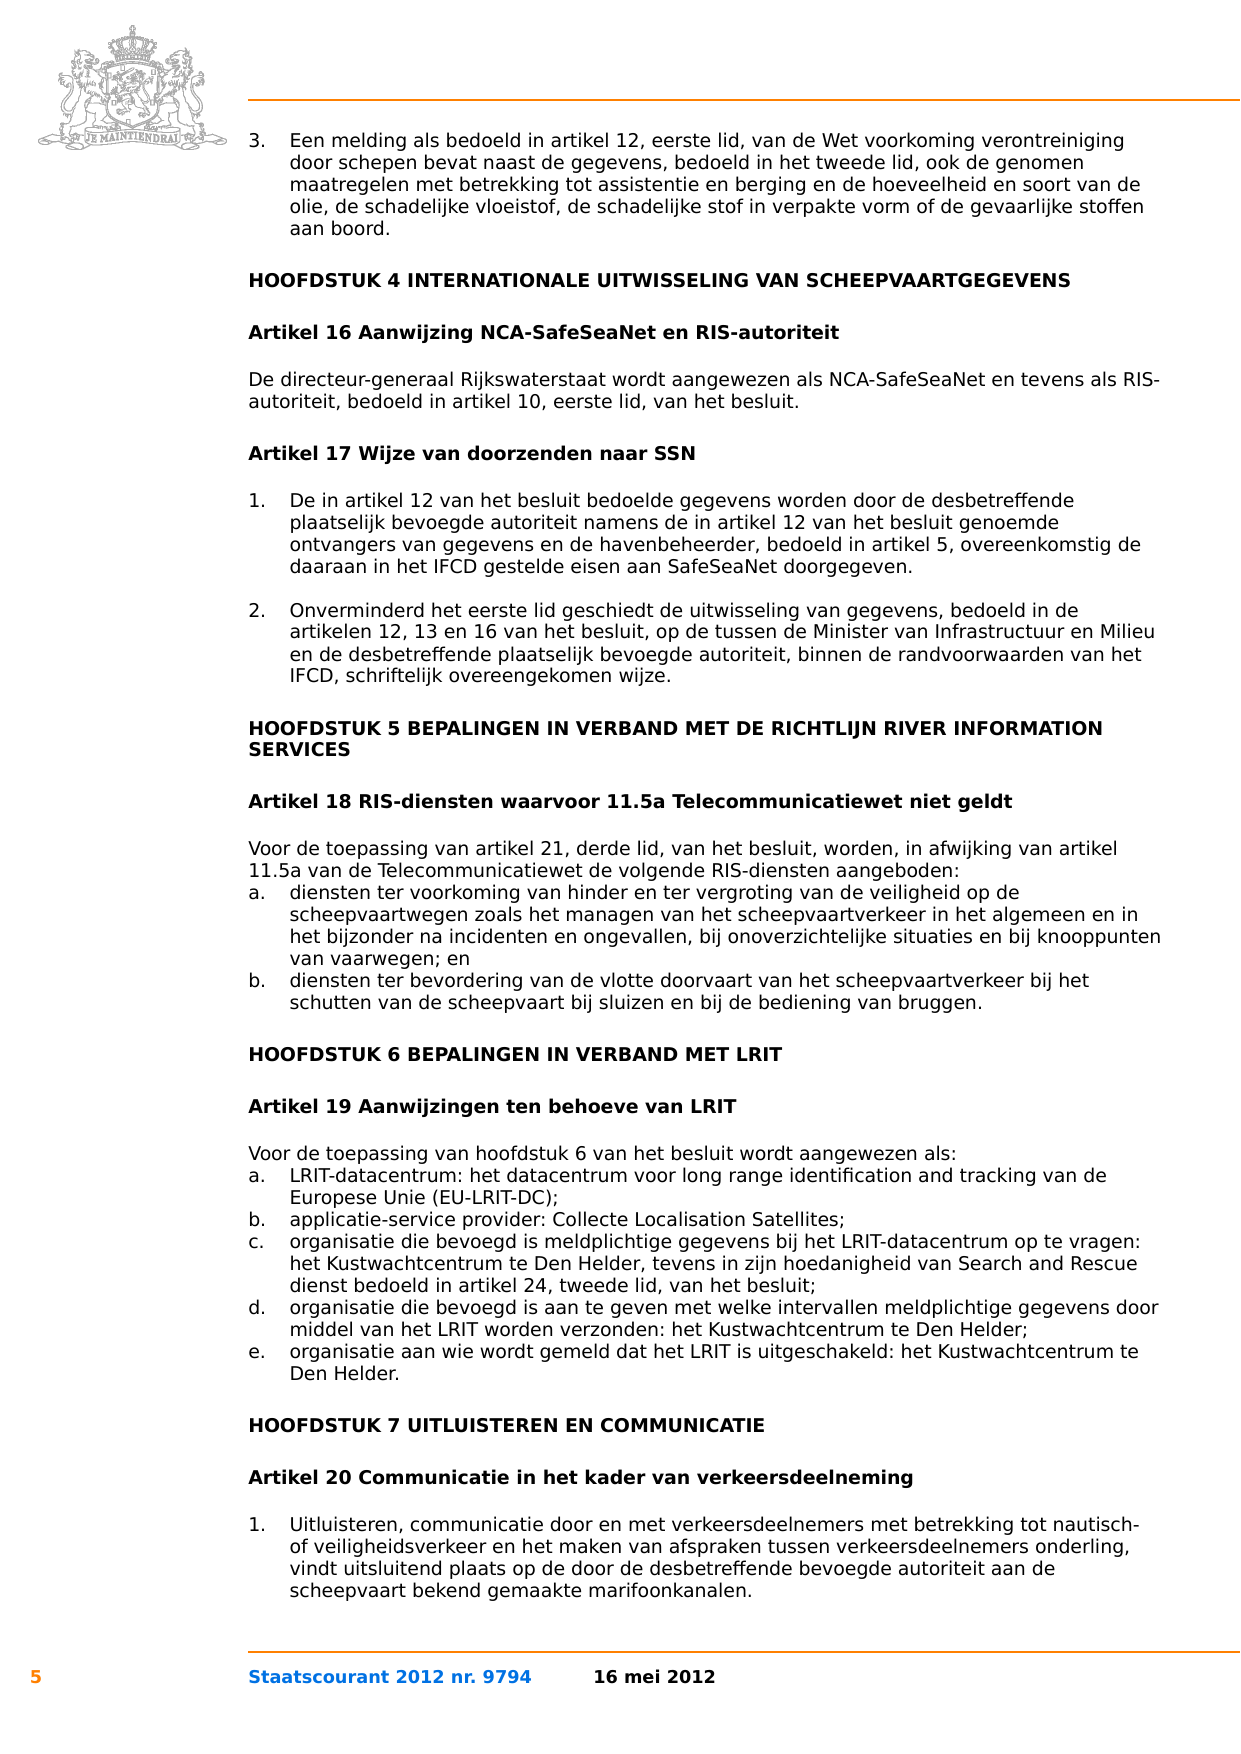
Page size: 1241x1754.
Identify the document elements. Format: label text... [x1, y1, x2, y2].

subtitle Artikel 18 RIS-diensten waarvoor 11.5a Telecommunicatiewet niet geldt [248, 791, 1163, 813]
subtitle HOOFDSTUK 7 UITLUISTEREN EN COMMUNICATIE [248, 1415, 1163, 1437]
subtitle HOOFDSTUK 6 BEPALINGEN IN VERBAND MET LRIT [248, 1044, 1163, 1066]
text e. organisatie aan wie wordt gemeld dat het LRIT is uitgeschakeld: het Kustwachtcentrum te Den Helder. [248, 1341, 1163, 1385]
subtitle HOOFDSTUK 4 INTERNATIONALE UITWISSELING VAN SCHEEPVAARTGEGEVENS [248, 270, 1163, 292]
text 2. Onverminderd het eerste lid geschiedt de uitwisseling van gegevens, bedoeld in de artikelen 12, 13 en 16 van het besluit, op de tussen de Minister van Infrastructuur en Milieu en de desbetreffende plaatselijk bevoegde autoriteit, binnen de randvoorwaarden van het IFCD, schriftelijk overeengekomen wijze. [248, 599, 1163, 687]
text Voor de toepassing van hoofdstuk 6 van het besluit wordt aangewezen als: [248, 1143, 1163, 1165]
text Voor de toepassing van artikel 21, derde lid, van het besluit, worden, in afwijking van artikel 11.5a van de Telecommunicatiewet de volgende RIS-diensten aangeboden: [248, 838, 1163, 882]
subtitle Artikel 16 Aanwijzing NCA-SafeSeaNet en RIS-autoriteit [248, 322, 1163, 344]
text a. LRIT-datacentrum: het datacentrum voor long range identification and tracking van de Europese Unie (EU-LRIT-DC); [248, 1165, 1163, 1209]
text b. applicatie-service provider: Collecte Localisation Satellites; [248, 1209, 1163, 1231]
text d. organisatie die bevoegd is aan te geven met welke intervallen meldplichtige gegevens door middel van het LRIT worden verzonden: het Kustwachtcentrum te Den Helder; [248, 1297, 1163, 1341]
text b. diensten ter bevordering van de vlotte doorvaart van het scheepvaartverkeer bij het schutten van de scheepvaart bij sluizen en bij de bediening van bruggen. [248, 970, 1163, 1014]
subtitle Artikel 19 Aanwijzingen ten behoeve van LRIT [248, 1096, 1163, 1118]
text De directeur-generaal Rijkswaterstaat wordt aangewezen als NCA-SafeSeaNet en tevens als RIS-autoriteit, bedoeld in artikel 10, eerste lid, van het besluit. [248, 369, 1163, 413]
text 1. Uitluisteren, communicatie door en met verkeersdeelnemers met betrekking tot nautisch- of veiligheidsverkeer en het maken van afspraken tussen verkeersdeelnemers onderling, vindt uitsluitend plaats op de door de desbetreffende bevoegde autoriteit aan de scheepvaart bekend gemaakte marifoonkanalen. [248, 1514, 1163, 1602]
text 3. Een melding als bedoeld in artikel 12, eerste lid, van de Wet voorkoming verontreiniging door schepen bevat naast de gegevens, bedoeld in het tweede lid, ook de genomen maatregelen met betrekking tot assistentie en berging en de hoeveelheid en soort van de olie, de schadelijke vloeistof, de schadelijke stof in verpakte vorm of de gevaarlijke stoffen aan boord. [248, 130, 1163, 240]
subtitle Artikel 17 Wijze van doorzenden naar SSN [248, 443, 1163, 465]
subtitle Artikel 20 Communicatie in het kader van verkeersdeelneming [248, 1467, 1163, 1489]
text 1. De in artikel 12 van het besluit bedoelde gegevens worden door de desbetreffende plaatselijk bevoegde autoriteit namens de in artikel 12 van het besluit genoemde ontvangers van gegevens en de havenbeheerder, bedoeld in artikel 5, overeenkomstig de daaraan in het IFCD gestelde eisen aan SafeSeaNet doorgegeven. [248, 490, 1163, 578]
subtitle HOOFDSTUK 5 BEPALINGEN IN VERBAND MET DE RICHTLIJN RIVER INFORMATION SERVICES [248, 717, 1163, 761]
text c. organisatie die bevoegd is meldplichtige gegevens bij het LRIT-datacentrum op te vragen: het Kustwachtcentrum te Den Helder, tevens in zijn hoedanigheid van Search and Rescue dienst bedoeld in artikel 24, tweede lid, van het besluit; [248, 1231, 1163, 1297]
picture [38, 25, 227, 150]
text a. diensten ter voorkoming van hinder en ter vergroting van de veiligheid op de scheepvaartwegen zoals het managen van het scheepvaartverkeer in het algemeen en in het bijzonder na incidenten en ongevallen, bij onoverzichtelijke situaties en bij knooppunten van vaarwegen; en [248, 882, 1163, 970]
